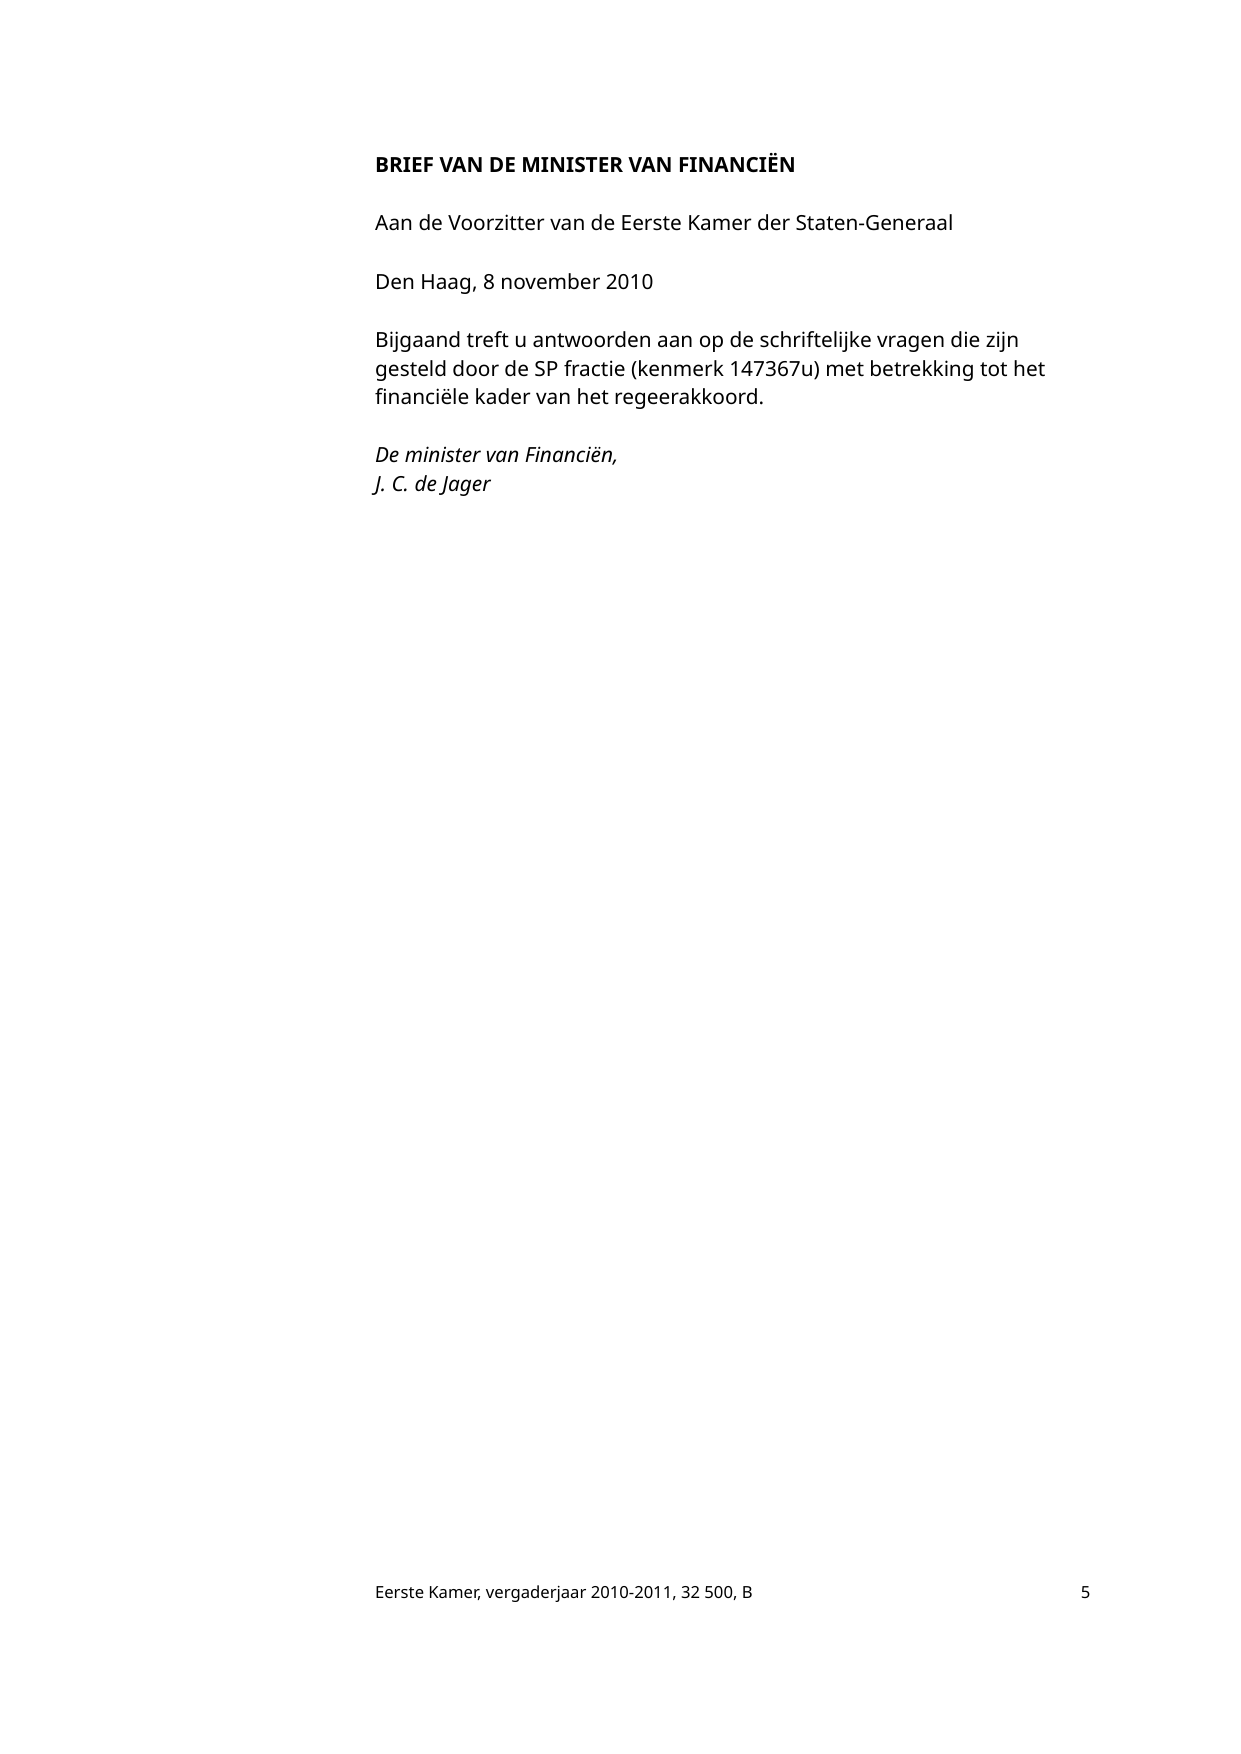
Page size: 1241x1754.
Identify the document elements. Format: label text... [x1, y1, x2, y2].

text Bijgaand treft u antwoorden aan op de schriftelijke vragen die zijn gesteld door de SP fractie (kenmerk 147367u) met betrekking tot het financiële kader van het regeerakkoord. [375, 325, 1090, 411]
text De minister van Financiën, [375, 441, 1090, 469]
text J. C. de Jager [375, 469, 1090, 497]
text BRIEF VAN DE MINISTER VAN FINANCIËN [375, 150, 1090, 178]
text Aan de Voorzitter van de Eerste Kamer der Staten-Generaal [375, 208, 1090, 237]
text Den Haag, 8 november 2010 [375, 267, 1090, 295]
